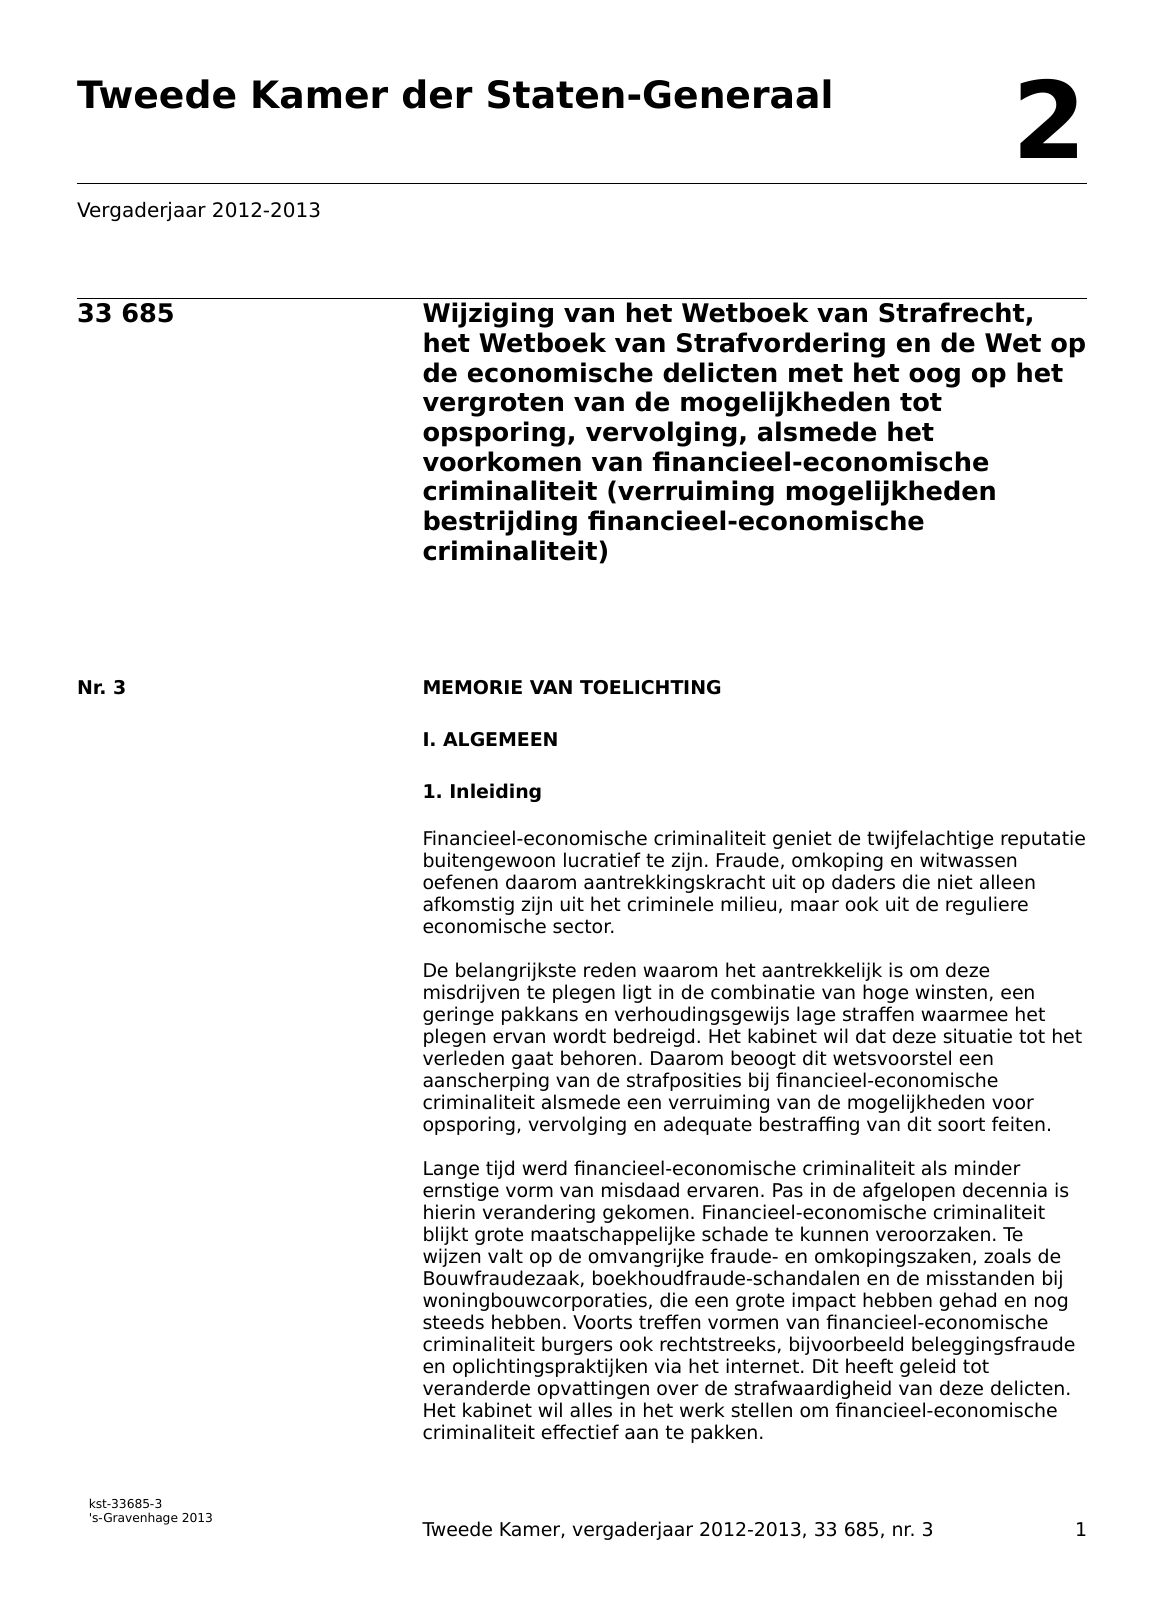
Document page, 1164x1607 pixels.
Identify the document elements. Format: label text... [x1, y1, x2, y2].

subtitle 1. Inleiding [422, 781, 1087, 803]
text 's-Gravenhage 2013 [88, 1511, 323, 1525]
text Lange tijd werd financieel-economische criminaliteit als minder ernstige vorm van misdaad ervaren. Pas in de afgelopen decennia is hierin verandering gekomen. Financieel-economische criminaliteit blijkt grote maatschappelijke schade te kunnen veroorzaken. Te wijzen valt op de omvangrijke fraude- en omkopingszaken, zoals de Bouwfraudezaak, boekhoudfraude-schandalen en de misstanden bij woningbouwcorporaties, die een grote impact hebben gehad en nog steeds hebben. Voorts treffen vormen van financieel-economische criminaliteit burgers ook rechtstreeks, bijvoorbeeld beleggingsfraude en oplichtingspraktijken via het internet. Dit heeft geleid tot veranderde opvattingen over de strafwaardigheid van deze delicten. Het kabinet wil alles in het werk stellen om financieel-economische criminaliteit effectief aan te pakken. [422, 1158, 1087, 1444]
text Financieel-economische criminaliteit geniet de twijfelachtige reputatie buitengewoon lucratief te zijn. Fraude, omkoping en witwassen oefenen daarom aantrekkingskracht uit op daders die niet alleen afkomstig zijn uit het criminele milieu, maar ook uit de reguliere economische sector. [422, 828, 1087, 938]
subtitle Nr. 3 MEMORIE VAN TOELICHTING [77, 677, 1087, 699]
table_header Tweede Kamer der Staten-Generaal [77, 59, 886, 183]
text kst-33685-3 [88, 1497, 323, 1511]
text De belangrijkste reden waarom het aantrekkelijk is om deze misdrijven te plegen ligt in de combinatie van hoge winsten, een geringe pakkans en verhoudingsgewijs lage straffen waarmee het plegen ervan wordt bedreigd. Het kabinet wil dat deze situatie tot het verleden gaat behoren. Daarom beoogt dit wetsvoorstel een aanscherping van de strafposities bij financieel-economische criminaliteit alsmede een verruiming van de mogelijkheden voor opsporing, vervolging en adequate bestraffing van dit soort feiten. [422, 960, 1087, 1136]
subtitle 33 685 Wijziging van het Wetboek van Strafrecht, het Wetboek van Strafvordering en de Wet op de economische delicten met het oog op het vergroten van de mogelijkheden tot opsporing, vervolging, alsmede het voorkomen van financieel-economische criminaliteit (verruiming mogelijkheden bestrijding financieel-economische criminaliteit) [77, 299, 1087, 566]
table_cell Vergaderjaar 2012-2013 [77, 184, 1087, 298]
subtitle I. ALGEMEEN [422, 729, 1087, 751]
table_header 2 [886, 59, 1087, 183]
